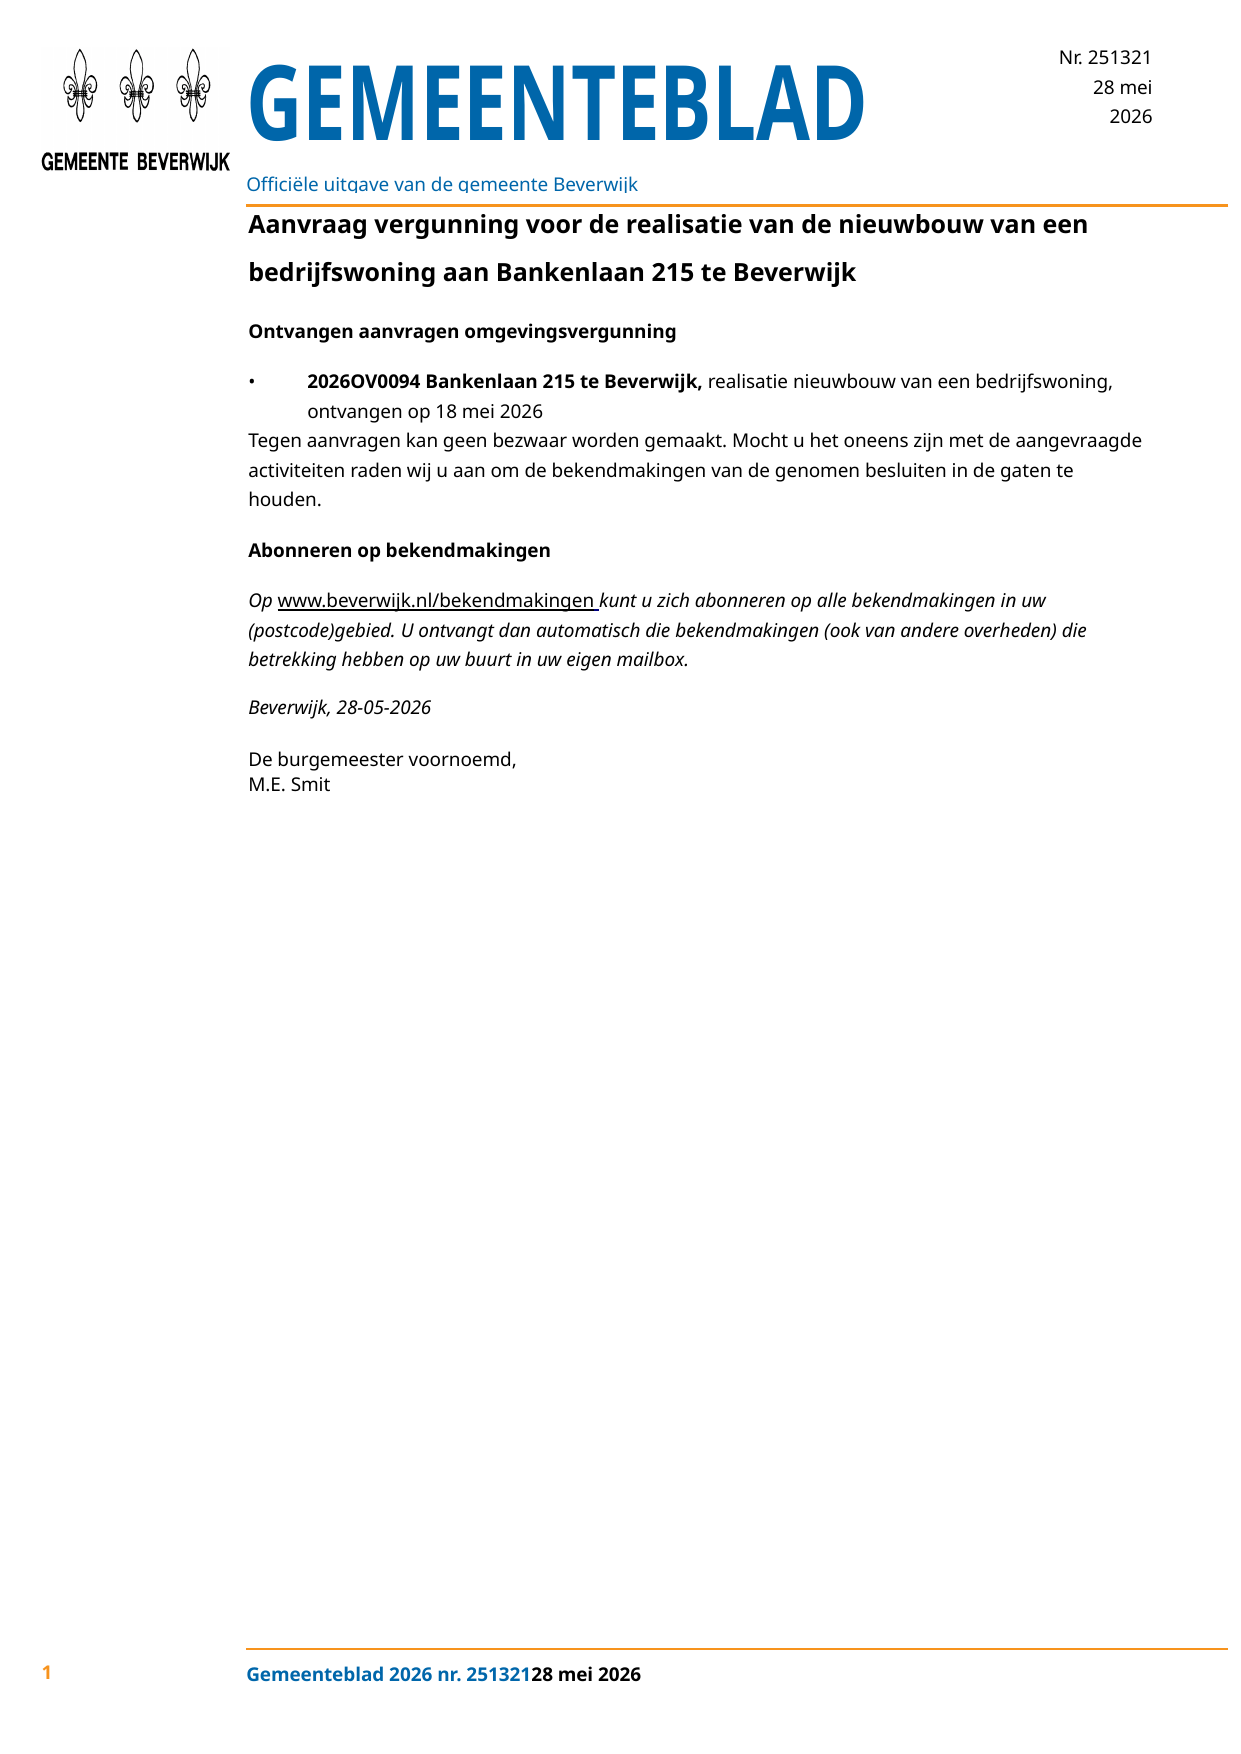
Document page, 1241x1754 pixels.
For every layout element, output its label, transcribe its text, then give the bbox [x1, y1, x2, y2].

text M.E. Smit [248, 772, 1152, 797]
text Aanvraag vergunning voor de realisatie van de nieuwbouw van een bedrijfswoning aan Bankenlaan 215 te Beverwijk [248, 207, 1152, 288]
text Tegen aanvragen kan geen bezwaar worden gemaakt. Mocht u het oneens zijn met de aangevraagde activiteiten raden wij u aan om de bekendmakingen van de genomen besluiten in de gaten te houden. [248, 427, 1152, 512]
list 2026OV0094 Bankenlaan 215 te Beverwijk, realisatie nieuwbouw van een bedrijfswoning, ontvangen op 18 mei 2026 [248, 368, 1152, 424]
text De burgemeester voornoemd, [248, 746, 1152, 772]
text Ontvangen aanvragen omgevingsvergunning [248, 318, 1152, 344]
text Abonneren op bekendmakingen [248, 537, 1152, 563]
text Op www.beverwijk.nl/bekendmakingen kunt u zich abonneren op alle bekendmakingen in uw (postcode)gebied. U ontvangt dan automatisch die bekendmakingen (ook van andere overheden) die betrekking hebben op uw buurt in uw eigen mailbox. [248, 587, 1152, 672]
text Beverwijk, 28-05-2026 [248, 694, 1152, 720]
picture [41, 47, 231, 172]
